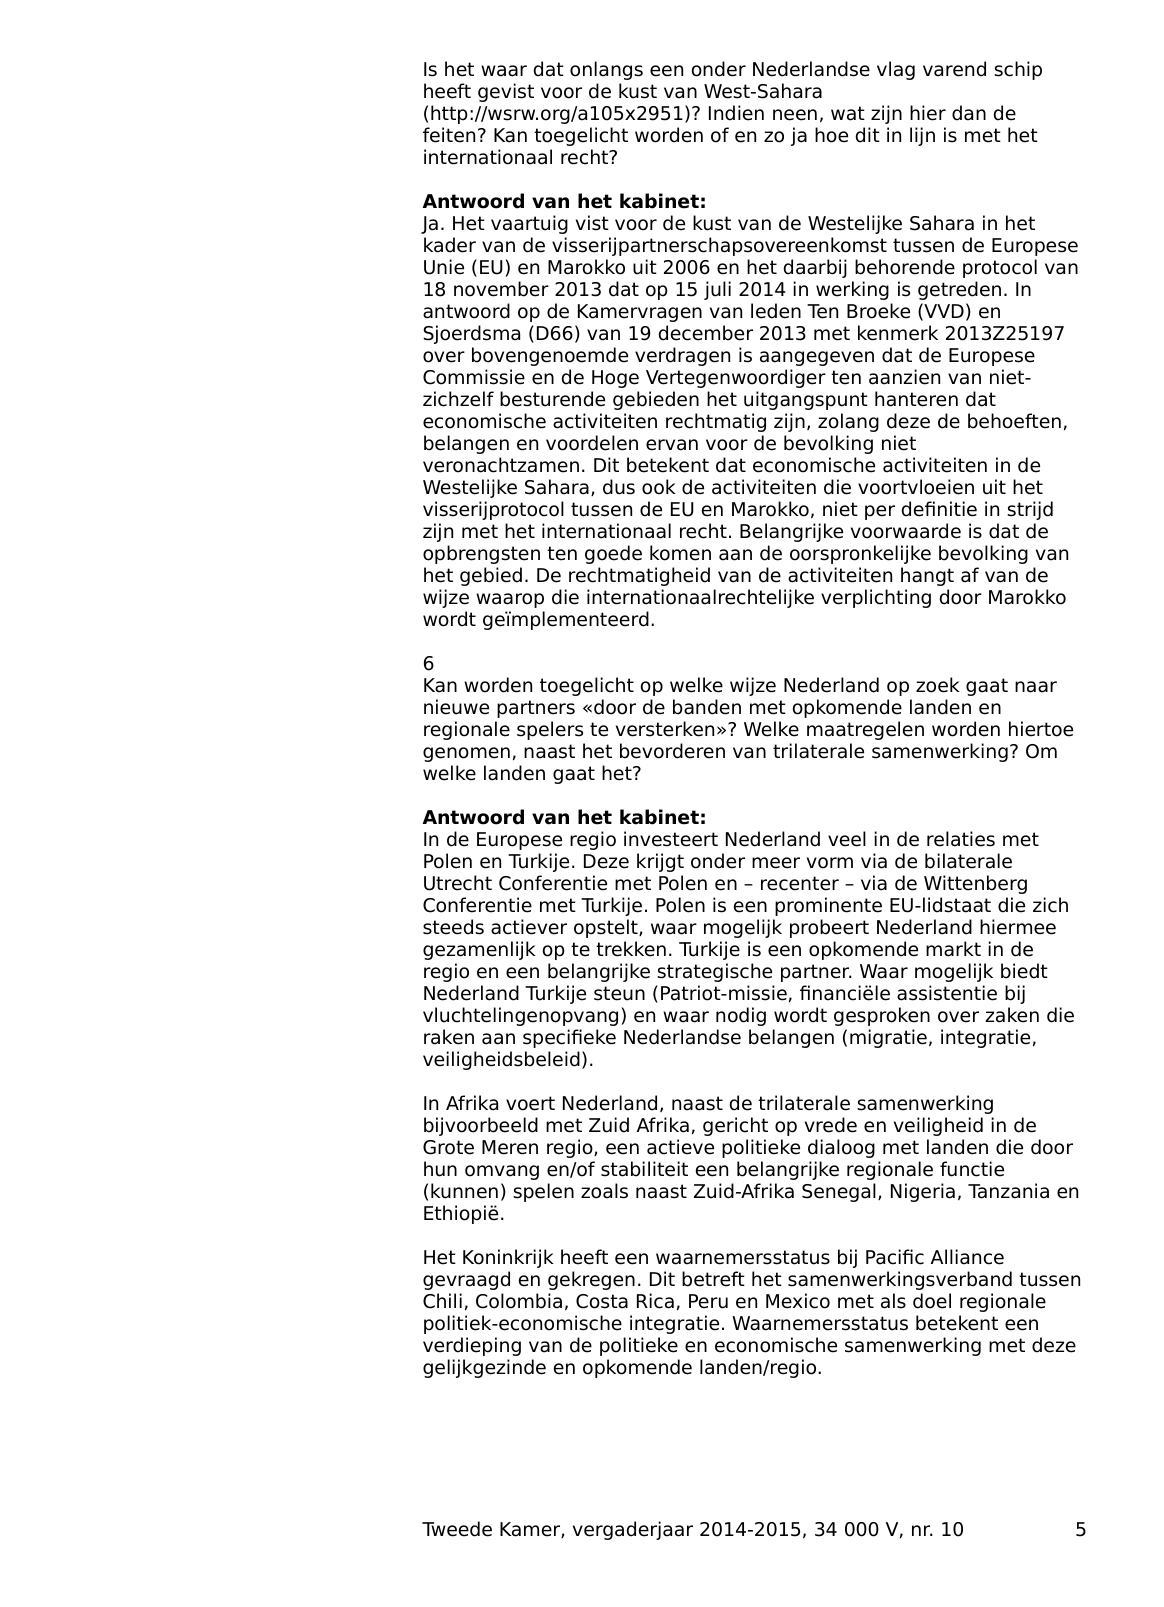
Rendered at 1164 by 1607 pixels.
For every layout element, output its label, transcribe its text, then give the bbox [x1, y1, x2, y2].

text Het Koninkrijk heeft een waarnemersstatus bij Pacific Alliance gevraagd en gekregen. Dit betreft het samenwerkingsverband tussen Chili, Colombia, Costa Rica, Peru en Mexico met als doel regionale politiek-economische integratie. Waarnemersstatus betekent een verdieping van de politieke en economische samenwerking met deze gelijkgezinde en opkomende landen/regio. [422, 1247, 1087, 1379]
text Kan worden toegelicht op welke wijze Nederland op zoek gaat naar nieuwe partners «door de banden met opkomende landen en regionale spelers te versterken»? Welke maatregelen worden hiertoe genomen, naast het bevorderen van trilaterale samenwerking? Om welke landen gaat het? [422, 675, 1087, 785]
text In Afrika voert Nederland, naast de trilaterale samenwerking bijvoorbeeld met Zuid Afrika, gericht op vrede en veiligheid in de Grote Meren regio, een actieve politieke dialoog met landen die door hun omvang en/of stabiliteit een belangrijke regionale functie (kunnen) spelen zoals naast Zuid-Afrika Senegal, Nigeria, Tanzania en Ethiopië. [422, 1093, 1087, 1225]
text Antwoord van het kabinet: [422, 807, 1087, 829]
text In de Europese regio investeert Nederland veel in de relaties met Polen en Turkije. Deze krijgt onder meer vorm via de bilaterale Utrecht Conferentie met Polen en – recenter – via de Wittenberg Conferentie met Turkije. Polen is een prominente EU-lidstaat die zich steeds actiever opstelt, waar mogelijk probeert Nederland hiermee gezamenlijk op te trekken. Turkije is een opkomende markt in de regio en een belangrijke strategische partner. Waar mogelijk biedt Nederland Turkije steun (Patriot-missie, financiële assistentie bij vluchtelingenopvang) en waar nodig wordt gesproken over zaken die raken aan specifieke Nederlandse belangen (migratie, integratie, veiligheidsbeleid). [422, 829, 1087, 1071]
text 6 [422, 653, 1087, 675]
text Ja. Het vaartuig vist voor de kust van de Westelijke Sahara in het kader van de visserijpartnerschapsovereenkomst tussen de Europese Unie (EU) en Marokko uit 2006 en het daarbij behorende protocol van 18 november 2013 dat op 15 juli 2014 in werking is getreden. In antwoord op de Kamervragen van leden Ten Broeke (VVD) en Sjoerdsma (D66) van 19 december 2013 met kenmerk 2013Z25197 over bovengenoemde verdragen is aangegeven dat de Europese Commissie en de Hoge Vertegenwoordiger ten aanzien van niet-zichzelf besturende gebieden het uitgangspunt hanteren dat economische activiteiten rechtmatig zijn, zolang deze de behoeften, belangen en voordelen ervan voor de bevolking niet veronachtzamen. Dit betekent dat economische activiteiten in de Westelijke Sahara, dus ook de activiteiten die voortvloeien uit het visserijprotocol tussen de EU en Marokko, niet per definitie in strijd zijn met het internationaal recht. Belangrijke voorwaarde is dat de opbrengsten ten goede komen aan de oorspronkelijke bevolking van het gebied. De rechtmatigheid van de activiteiten hangt af van de wijze waarop die internationaalrechtelijke verplichting door Marokko wordt geïmplementeerd. [422, 213, 1087, 631]
text Is het waar dat onlangs een onder Nederlandse vlag varend schip heeft gevist voor de kust van West-Sahara (http://wsrw.org/a105x2951)? Indien neen, wat zijn hier dan de feiten? Kan toegelicht worden of en zo ja hoe dit in lijn is met het internationaal recht? [422, 59, 1087, 169]
text Antwoord van het kabinet: [422, 191, 1087, 213]
